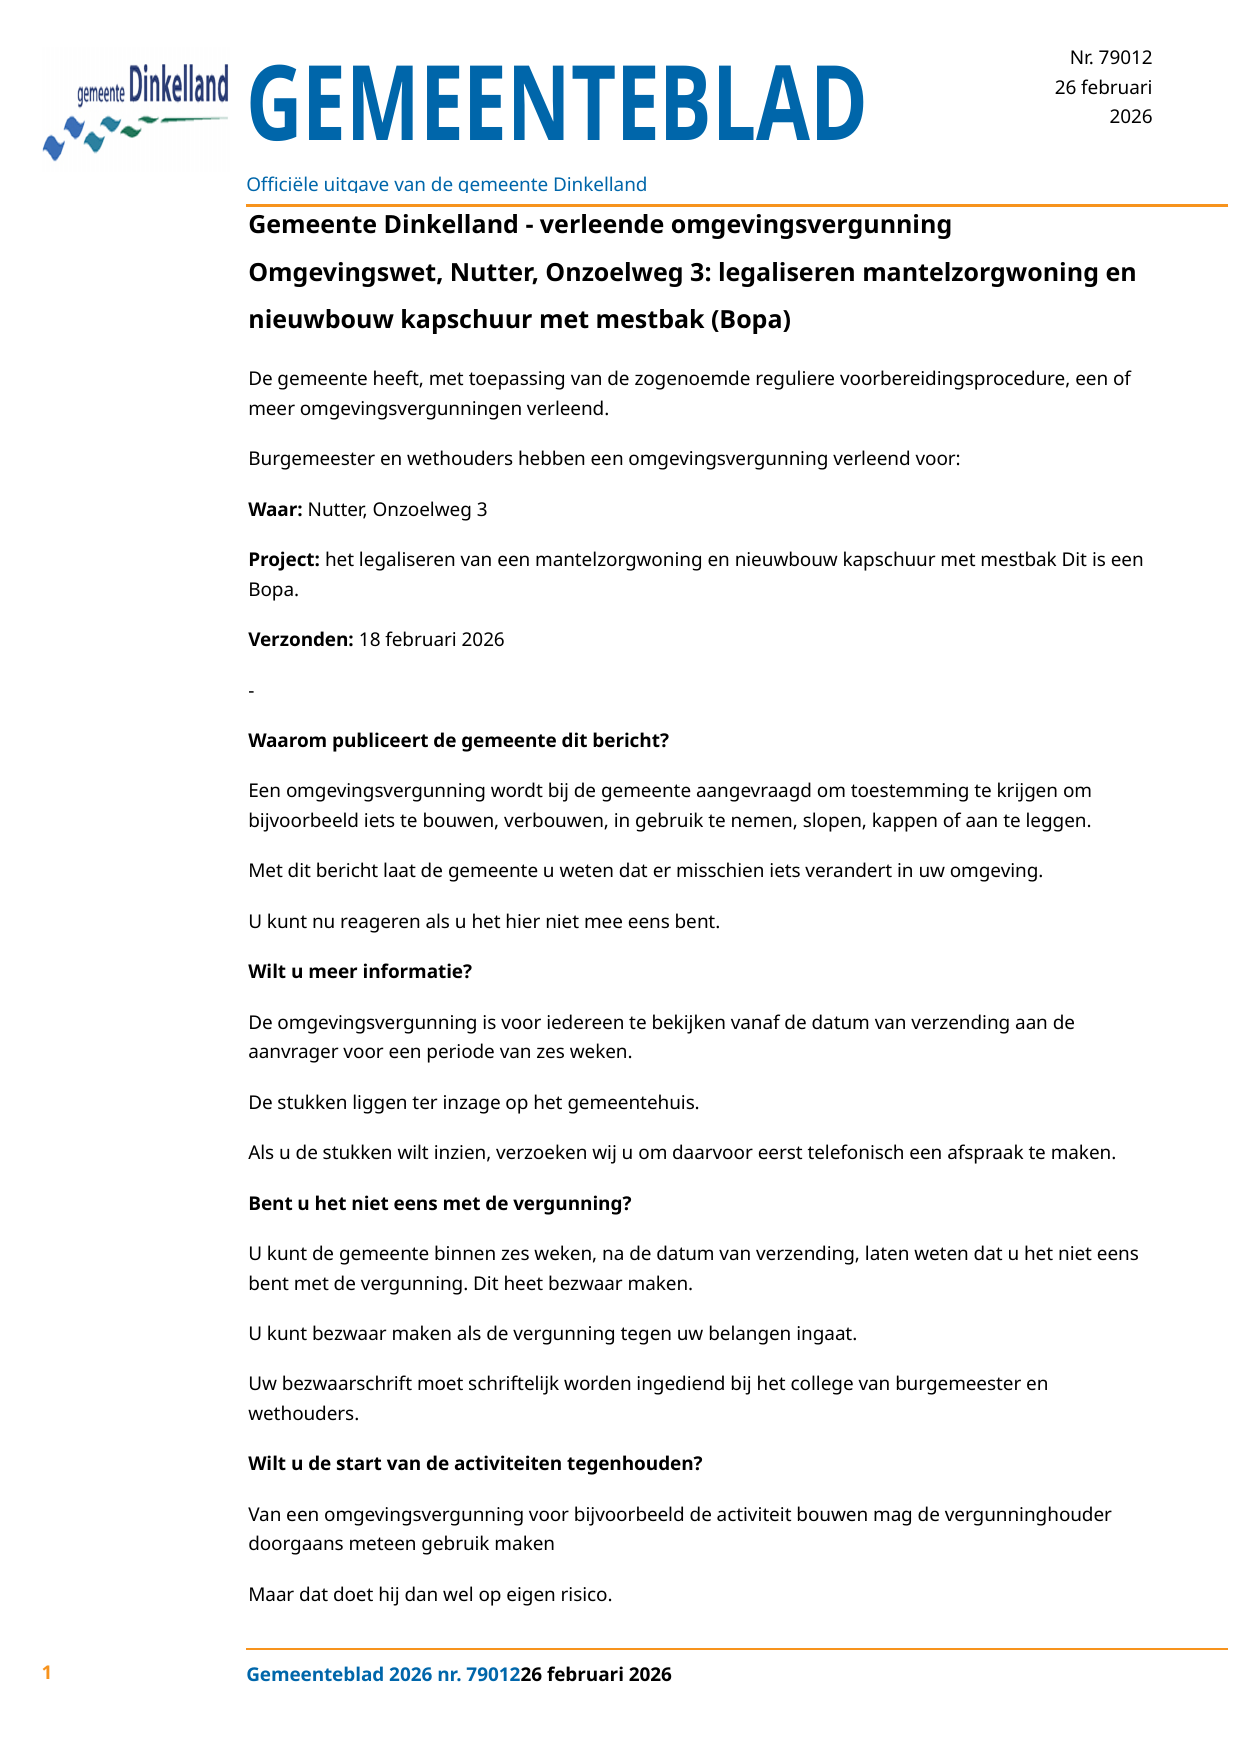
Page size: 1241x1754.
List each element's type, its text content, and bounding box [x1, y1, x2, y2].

text Verzonden: 18 februari 2026 [248, 626, 1152, 652]
text U kunt nu reageren als u het hier niet mee eens bent. [248, 908, 1152, 934]
text - [248, 677, 1152, 702]
text U kunt bezwaar maken als de vergunning tegen uw belangen ingaat. [248, 1320, 1152, 1346]
text Waar: Nutter, Onzoelweg 3 [248, 496, 1152, 522]
text U kunt de gemeente binnen zes weken, na de datum van verzending, laten weten dat u het niet eens bent met de vergunning. Dit heet bezwaar maken. [248, 1240, 1152, 1295]
text Waarom publiceert de gemeente dit bericht? [248, 727, 1152, 753]
text De stukken liggen ter inzage op het gemeentehuis. [248, 1089, 1152, 1114]
text Wilt u meer informatie? [248, 958, 1152, 984]
picture [41, 47, 231, 172]
text Als u de stukken wilt inzien, verzoeken wij u om daarvoor eerst telefonisch een afspraak te maken. [248, 1139, 1152, 1165]
text De omgevingsvergunning is voor iedereen te bekijken vanaf de datum van verzending aan de aanvrager voor een periode van zes weken. [248, 1009, 1152, 1064]
text Burgemeester en wethouders hebben een omgevingsvergunning verleend voor: [248, 446, 1152, 471]
text Van een omgevingsvergunning voor bijvoorbeeld de activiteit bouwen mag de vergunninghouder doorgaans meteen gebruik maken [248, 1501, 1152, 1556]
text Maar dat doet hij dan wel op eigen risico. [248, 1581, 1152, 1607]
text Wilt u de start van de activiteiten tegenhouden? [248, 1451, 1152, 1476]
text De gemeente heeft, met toepassing van de zogenoemde reguliere voorbereidingsprocedure, een of meer omgevingsvergunningen verleend. [248, 366, 1152, 421]
text Project: het legaliseren van een mantelzorgwoning en nieuwbouw kapschuur met mestbak Dit is een Bopa. [248, 546, 1152, 602]
text Gemeente Dinkelland - verleende omgevingsvergunning Omgevingswet, Nutter, Onzoelweg 3: legaliseren mantelzorgwoning en nieuwbouw kapschuur met mestbak (Bopa) [248, 207, 1152, 336]
text Een omgevingsvergunning wordt bij de gemeente aangevraagd om toestemming te krijgen om bijvoorbeeld iets te bouwen, verbouwen, in gebruik te nemen, slopen, kappen of aan te leggen. [248, 778, 1152, 833]
text Uw bezwaarschrift moet schriftelijk worden ingediend bij het college van burgemeester en wethouders. [248, 1371, 1152, 1426]
text Bent u het niet eens met de vergunning? [248, 1190, 1152, 1215]
text Met dit bericht laat de gemeente u weten dat er misschien iets verandert in uw omgeving. [248, 858, 1152, 883]
